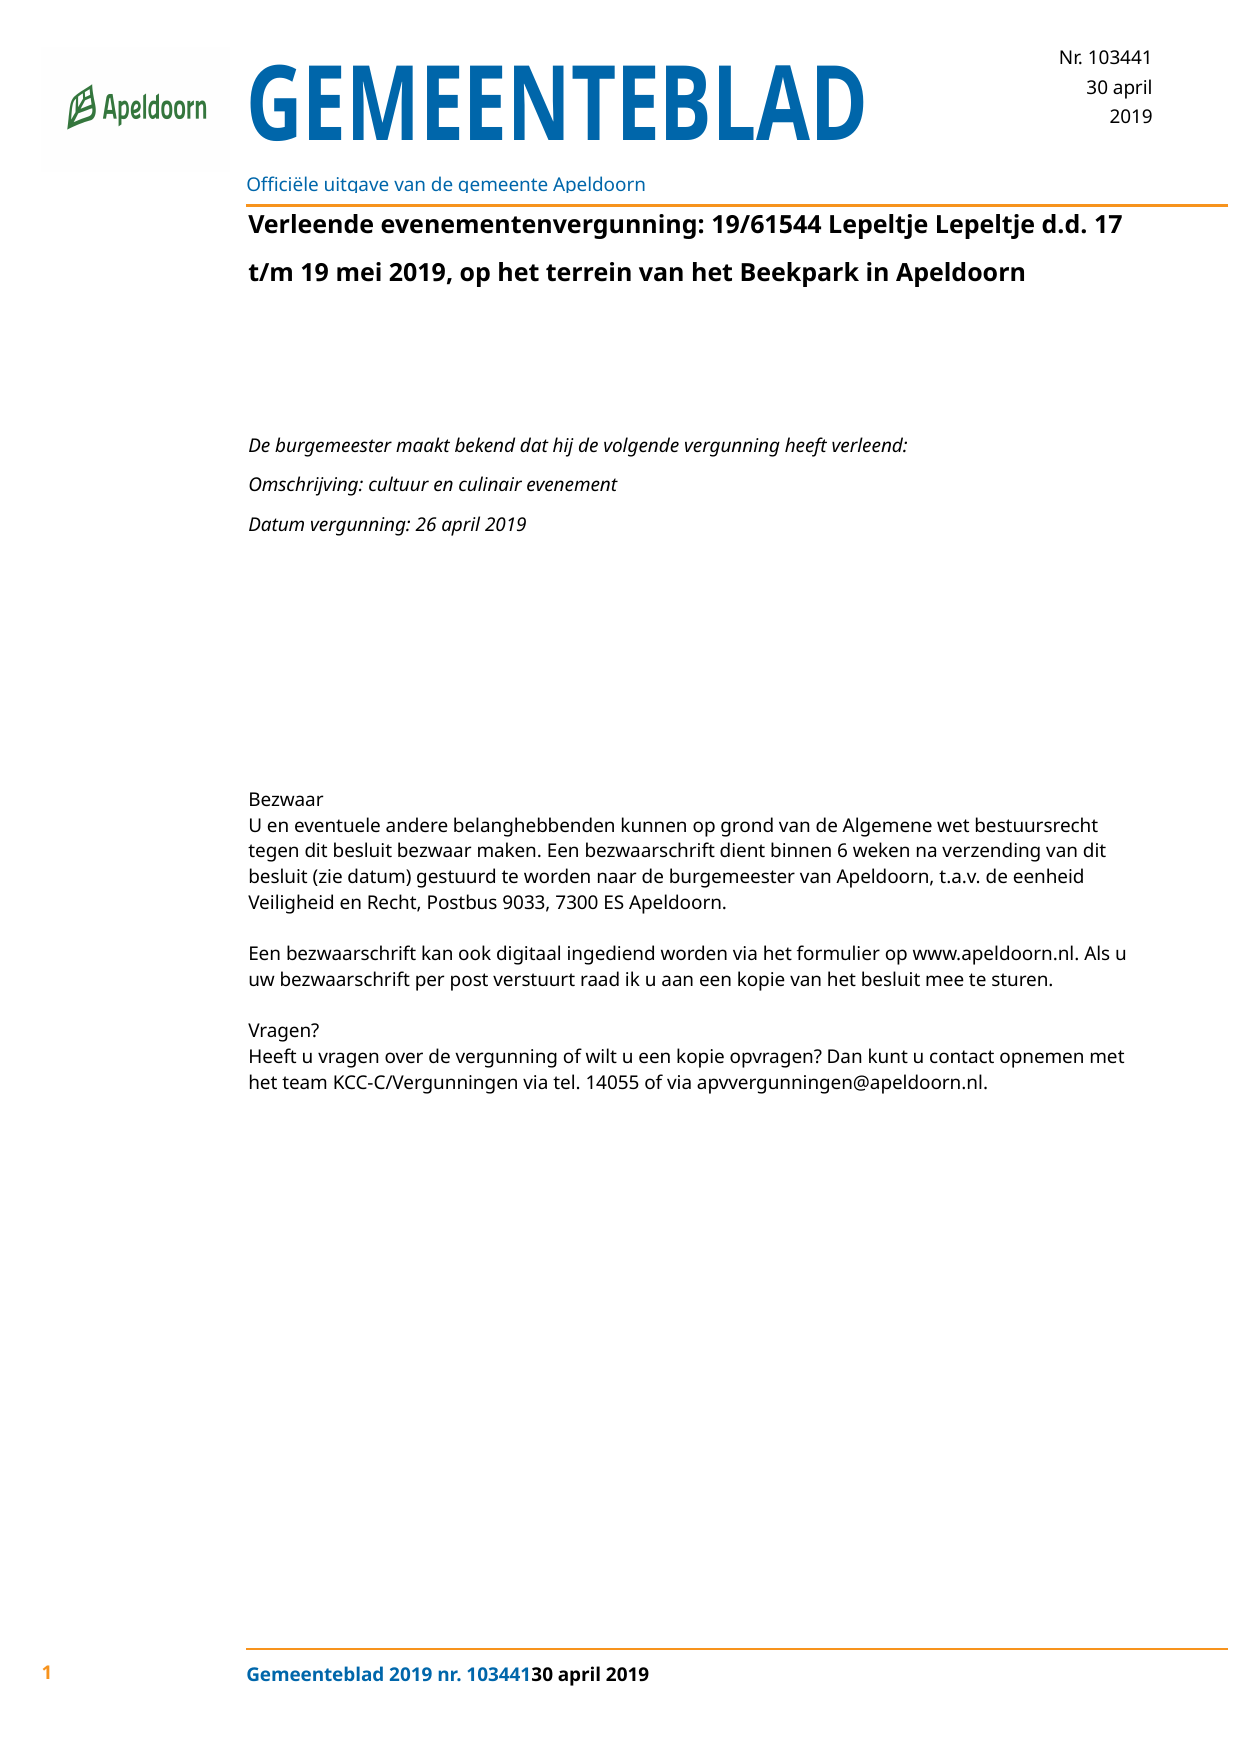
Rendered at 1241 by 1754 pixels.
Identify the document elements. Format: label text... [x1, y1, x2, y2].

text Een bezwaarschrift kan ook digitaal ingediend worden via het formulier op www.apeldoorn.nl. Als u uw bezwaarschrift per post verstuurt raad ik u aan een kopie van het besluit mee te sturen. [248, 940, 1152, 992]
text U en eventuele andere belanghebbenden kunnen op grond van de Algemene wet bestuursrecht tegen dit besluit bezwaar maken. Een bezwaarschrift dient binnen 6 weken na verzending van dit besluit (zie datum) gestuurd te worden naar de burgemeester van Apeldoorn, t.a.v. de eenheid Veiligheid en Recht, Postbus 9033, 7300 ES Apeldoorn. [248, 812, 1152, 915]
text Datum vergunning: 26 april 2019 [248, 511, 1152, 537]
text Heeft u vragen over de vergunning of wilt u een kopie opvragen? Dan kunt u contact opnemen met het team KCC-C/Vergunningen via tel. 14055 of via apvvergunningen@apeldoorn.nl. [248, 1043, 1152, 1095]
text Verleende evenementenvergunning: 19/61544 Lepeltje Lepeltje d.d. 17 t/m 19 mei 2019, op het terrein van het Beekpark in Apeldoorn [248, 207, 1152, 288]
text Bezwaar [248, 786, 1152, 812]
text Vragen? [248, 1018, 1152, 1043]
text De burgemeester maakt bekend dat hij de volgende vergunning heeft verleend: [248, 432, 1152, 458]
picture [41, 47, 231, 172]
text Omschrijving: cultuur en culinair evenement [248, 472, 1152, 497]
